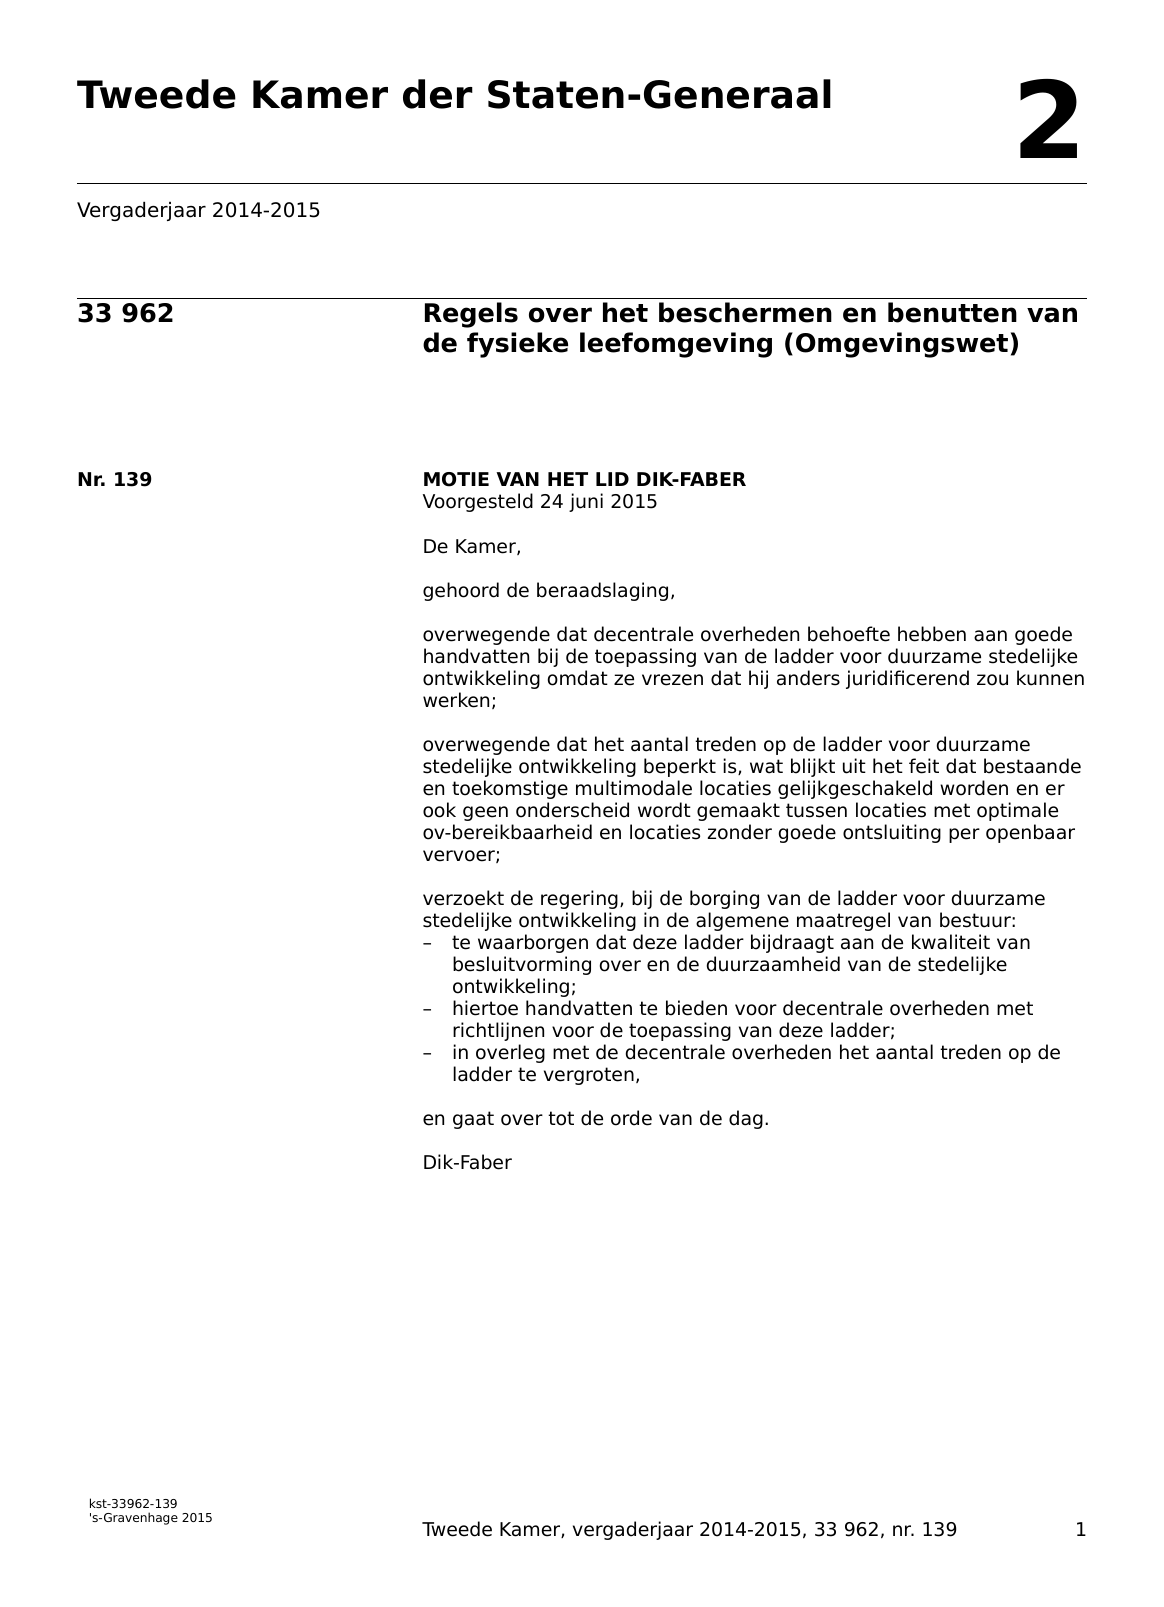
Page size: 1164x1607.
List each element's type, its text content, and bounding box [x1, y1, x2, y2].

text – te waarborgen dat deze ladder bijdraagt aan de kwaliteit van besluitvorming over en de duurzaamheid van de stedelijke ontwikkeling; [422, 932, 1087, 998]
text De Kamer, [422, 536, 1087, 557]
table_cell Vergaderjaar 2014-2015 [77, 184, 1087, 298]
text – hiertoe handvatten te bieden voor decentrale overheden met richtlijnen voor de toepassing van deze ladder; [422, 998, 1087, 1042]
text 's-Gravenhage 2015 [88, 1511, 323, 1525]
subtitle 33 962 Regels over het beschermen en benutten van de fysieke leefomgeving (Omgevingswet) [77, 299, 1087, 358]
subtitle Nr. 139 MOTIE VAN HET LID DIK-FABER [77, 469, 1087, 491]
text overwegende dat decentrale overheden behoefte hebben aan goede handvatten bij de toepassing van de ladder voor duurzame stedelijke ontwikkeling omdat ze vrezen dat hij anders juridificerend zou kunnen werken; [422, 624, 1087, 712]
text en gaat over tot de orde van de dag. [422, 1108, 1087, 1130]
text verzoekt de regering, bij de borging van de ladder voor duurzame stedelijke ontwikkeling in de algemene maatregel van bestuur: [422, 888, 1087, 932]
text overwegende dat het aantal treden op de ladder voor duurzame stedelijke ontwikkeling beperkt is, wat blijkt uit het feit dat bestaande en toekomstige multimodale locaties gelijkgeschakeld worden en er ook geen onderscheid wordt gemaakt tussen locaties met optimale ov-bereikbaarheid en locaties zonder goede ontsluiting per openbaar vervoer; [422, 734, 1087, 866]
text Dik-Faber [422, 1152, 1087, 1174]
text kst-33962-139 [88, 1497, 323, 1511]
text Voorgesteld 24 juni 2015 [422, 491, 1087, 513]
table_header Tweede Kamer der Staten-Generaal [77, 59, 886, 183]
table_header 2 [886, 59, 1087, 183]
text – in overleg met de decentrale overheden het aantal treden op de ladder te vergroten, [422, 1042, 1087, 1086]
text gehoord de beraadslaging, [422, 580, 1087, 602]
